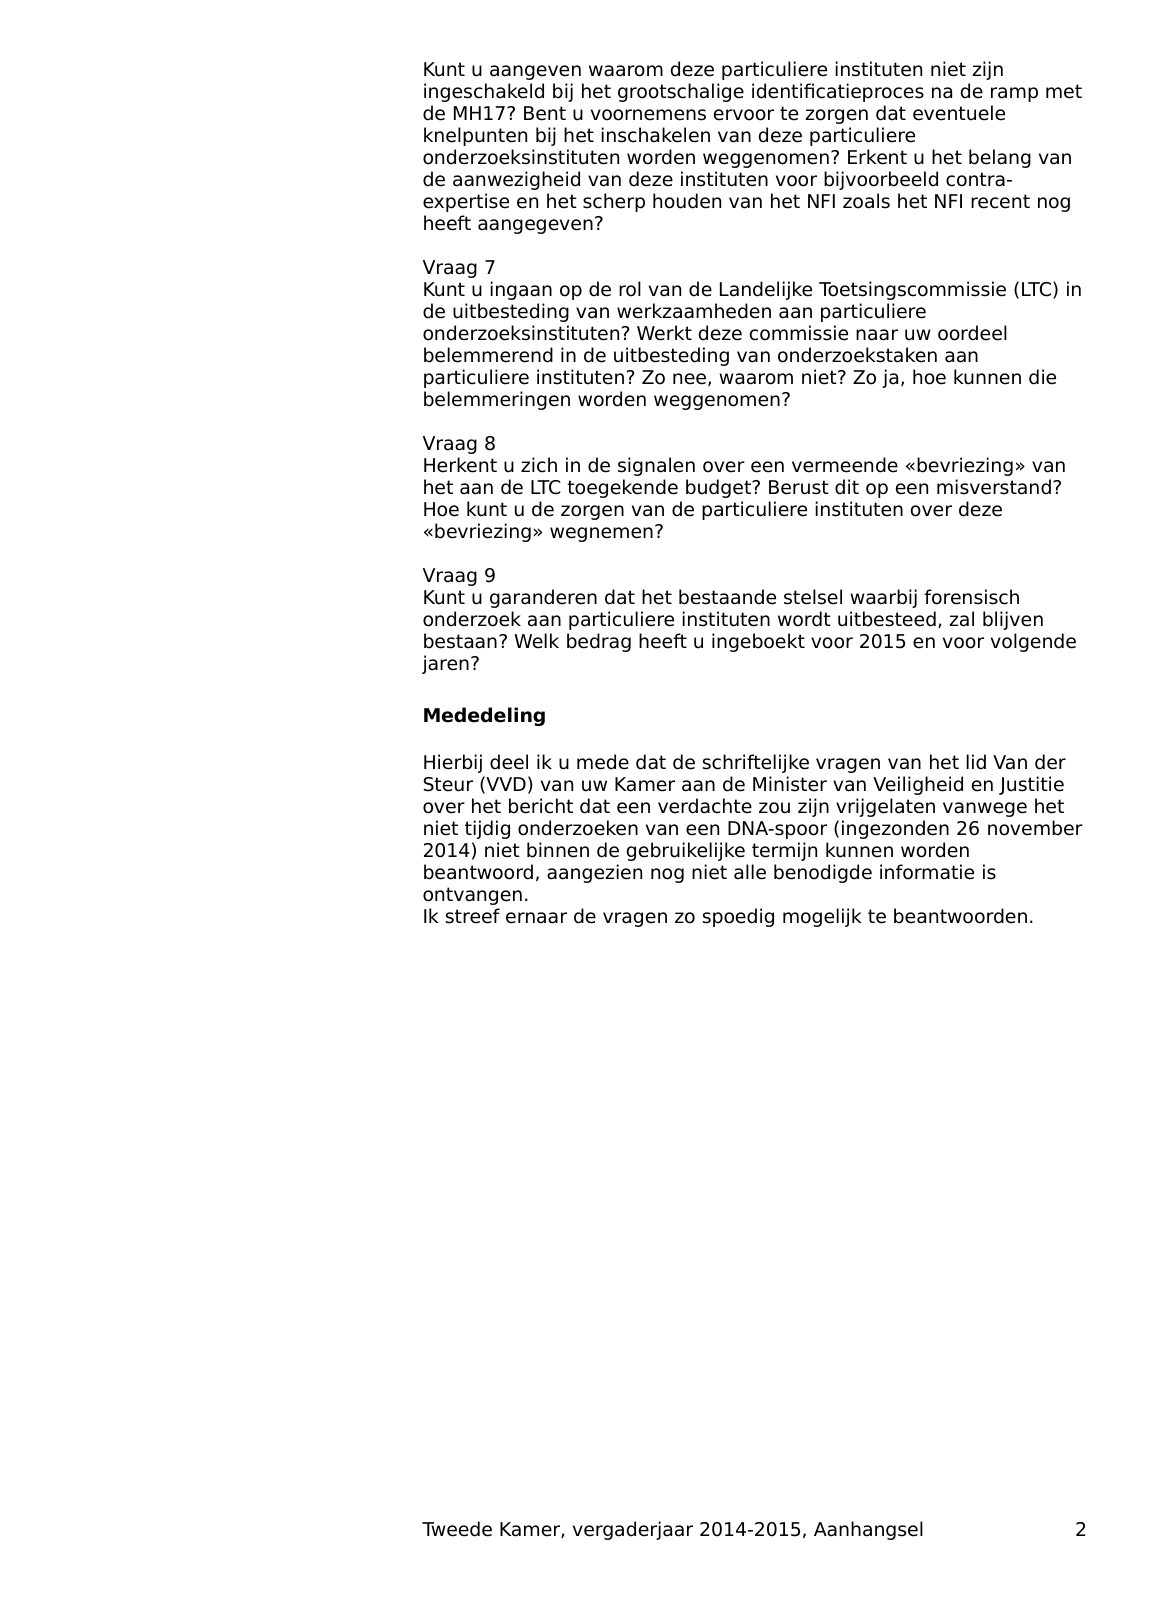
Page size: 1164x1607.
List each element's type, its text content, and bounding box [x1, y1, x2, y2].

text Ik streef ernaar de vragen zo spoedig mogelijk te beantwoorden. [422, 906, 1087, 928]
text Kunt u ingaan op de rol van de Landelijke Toetsingscommissie (LTC) in de uitbesteding van werkzaamheden aan particuliere onderzoeksinstituten? Werkt deze commissie naar uw oordeel belemmerend in de uitbesteding van onderzoekstaken aan particuliere instituten? Zo nee, waarom niet? Zo ja, hoe kunnen die belemmeringen worden weggenomen? [422, 279, 1087, 411]
text Herkent u zich in de signalen over een vermeende «bevriezing» van het aan de LTC toegekende budget? Berust dit op een misverstand? Hoe kunt u de zorgen van de particuliere instituten over deze «bevriezing» wegnemen? [422, 455, 1087, 543]
text Vraag 7 [422, 257, 1087, 279]
text Vraag 9 [422, 565, 1087, 587]
subtitle Mededeling [422, 705, 1087, 727]
text Kunt u garanderen dat het bestaande stelsel waarbij forensisch onderzoek aan particuliere instituten wordt uitbesteed, zal blijven bestaan? Welk bedrag heeft u ingeboekt voor 2015 en voor volgende jaren? [422, 587, 1087, 675]
text Vraag 8 [422, 433, 1087, 455]
text Hierbij deel ik u mede dat de schriftelijke vragen van het lid Van der Steur (VVD) van uw Kamer aan de Minister van Veiligheid en Justitie over het bericht dat een verdachte zou zijn vrijgelaten vanwege het niet tijdig onderzoeken van een DNA-spoor (ingezonden 26 november 2014) niet binnen de gebruikelijke termijn kunnen worden beantwoord, aangezien nog niet alle benodigde informatie is ontvangen. [422, 752, 1087, 906]
text Kunt u aangeven waarom deze particuliere instituten niet zijn ingeschakeld bij het grootschalige identificatieproces na de ramp met de MH17? Bent u voornemens ervoor te zorgen dat eventuele knelpunten bij het inschakelen van deze particuliere onderzoeksinstituten worden weggenomen? Erkent u het belang van de aanwezigheid van deze instituten voor bijvoorbeeld contra-expertise en het scherp houden van het NFI zoals het NFI recent nog heeft aangegeven? [422, 59, 1087, 235]
